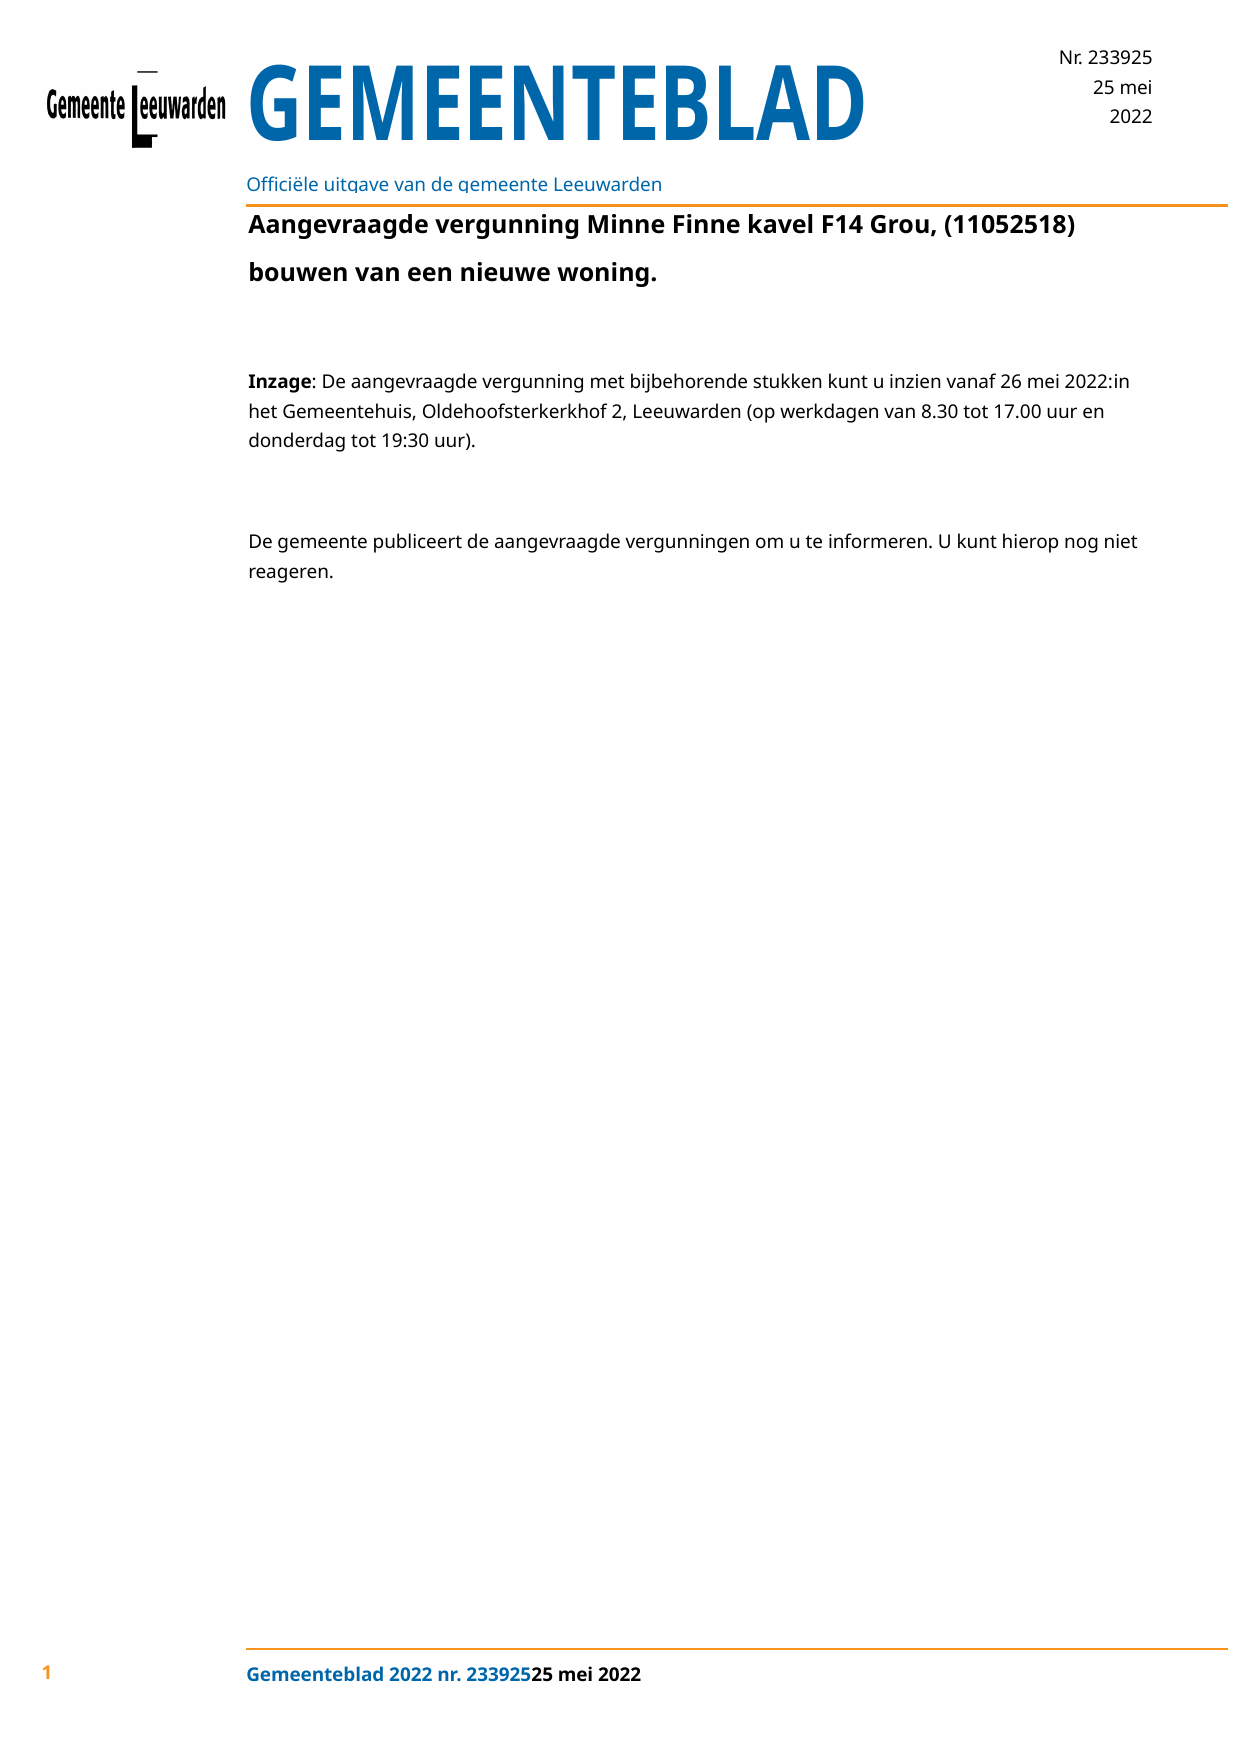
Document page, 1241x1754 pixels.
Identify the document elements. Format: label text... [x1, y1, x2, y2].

text De gemeente publiceert de aangevraagde vergunningen om u te informeren. U kunt hierop nog niet reageren. [248, 528, 1152, 584]
text Inzage: De aangevraagde vergunning met bijbehorende stukken kunt u inzien vanaf 26 mei 2022:in het Gemeentehuis, Oldehoofsterkerkhof 2, Leeuwarden (op werkdagen van 8.30 tot 17.00 uur en donderdag tot 19:30 uur). [248, 368, 1152, 453]
picture [41, 47, 231, 172]
text Aangevraagde vergunning Minne Finne kavel F14 Grou, (11052518) bouwen van een nieuwe woning. [248, 207, 1152, 288]
